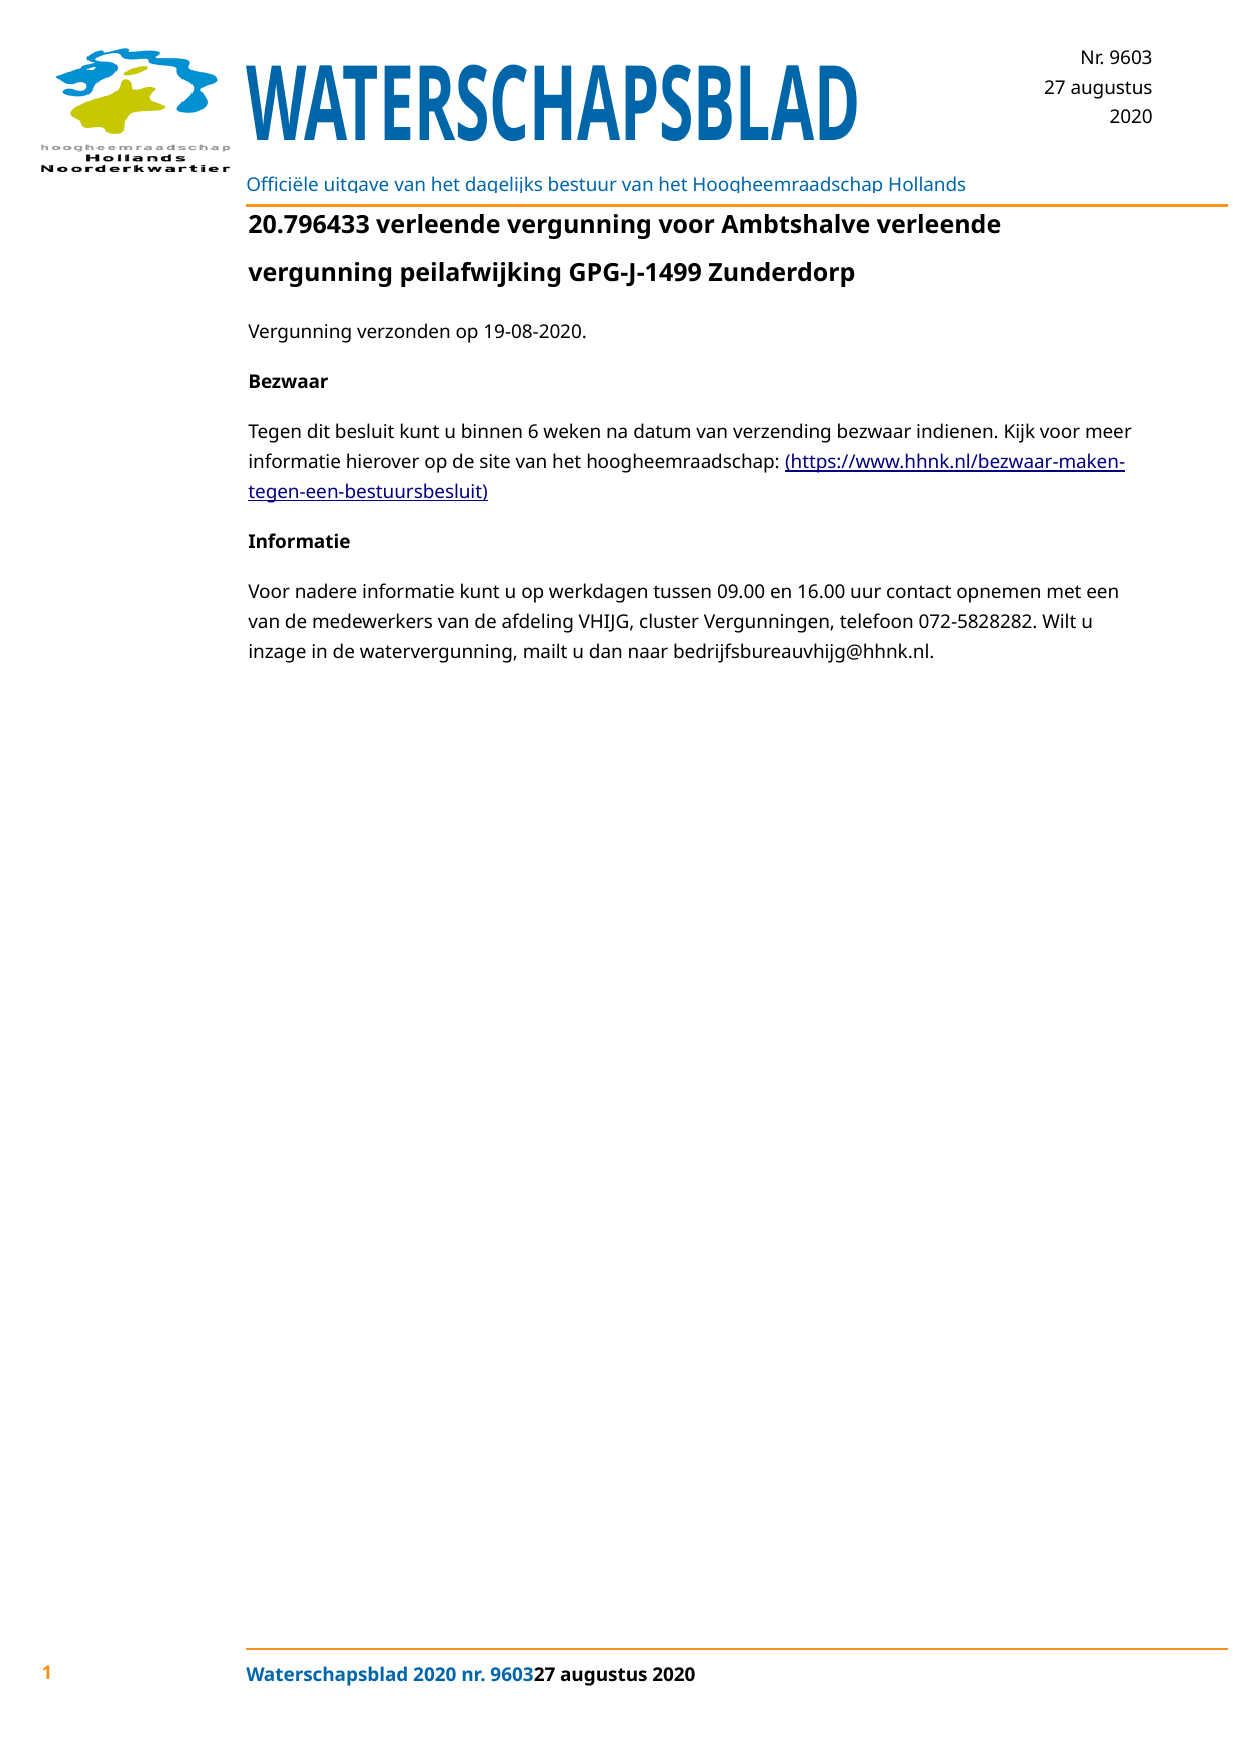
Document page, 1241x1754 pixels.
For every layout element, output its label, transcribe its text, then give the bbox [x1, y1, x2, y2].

text Vergunning verzonden op 19-08-2020. [248, 318, 1152, 344]
text Tegen dit besluit kunt u binnen 6 weken na datum van verzending bezwaar indienen. Kijk voor meer informatie hierover op de site van het hoogheemraadschap: (https://www.hhnk.nl/bezwaar-maken-tegen-een-bestuursbesluit) [248, 419, 1152, 504]
text Bezwaar [248, 368, 1152, 394]
text Voor nadere informatie kunt u op werkdagen tussen 09.00 en 16.00 uur contact opnemen met een van de medewerkers van de afdeling VHIJG, cluster Vergunningen, telefoon 072-5828282. Wilt u inzage in de watervergunning, mailt u dan naar bedrijfsbureauvhijg@hhnk.nl. [248, 579, 1152, 664]
text Informatie [248, 528, 1152, 554]
text 20.796433 verleende vergunning voor Ambtshalve verleende vergunning peilafwijking GPG-J-1499 Zunderdorp [248, 207, 1152, 288]
picture [41, 47, 231, 172]
